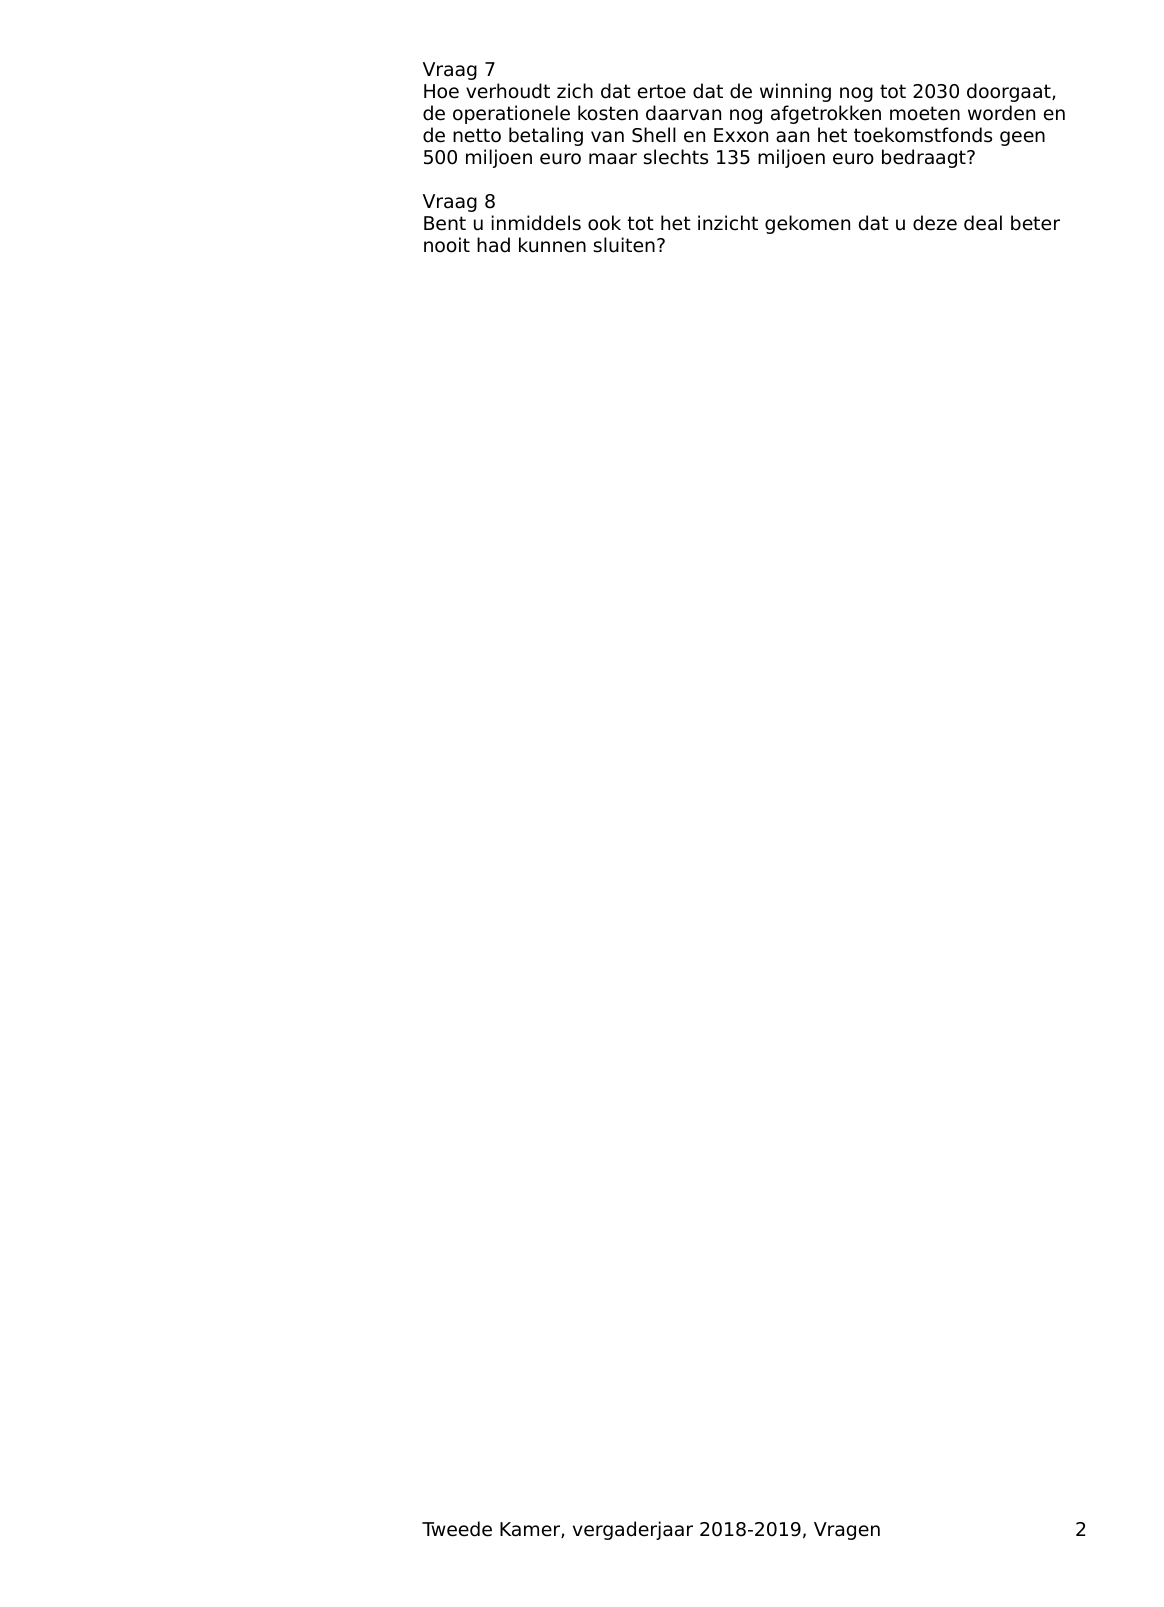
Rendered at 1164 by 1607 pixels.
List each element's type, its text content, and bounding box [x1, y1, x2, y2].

text Bent u inmiddels ook tot het inzicht gekomen dat u deze deal beter nooit had kunnen sluiten? [422, 213, 1087, 257]
text Vraag 8 [422, 191, 1087, 213]
text Hoe verhoudt zich dat ertoe dat de winning nog tot 2030 doorgaat, de operationele kosten daarvan nog afgetrokken moeten worden en de netto betaling van Shell en Exxon aan het toekomstfonds geen 500 miljoen euro maar slechts 135 miljoen euro bedraagt? [422, 81, 1087, 169]
text Vraag 7 [422, 59, 1087, 81]
